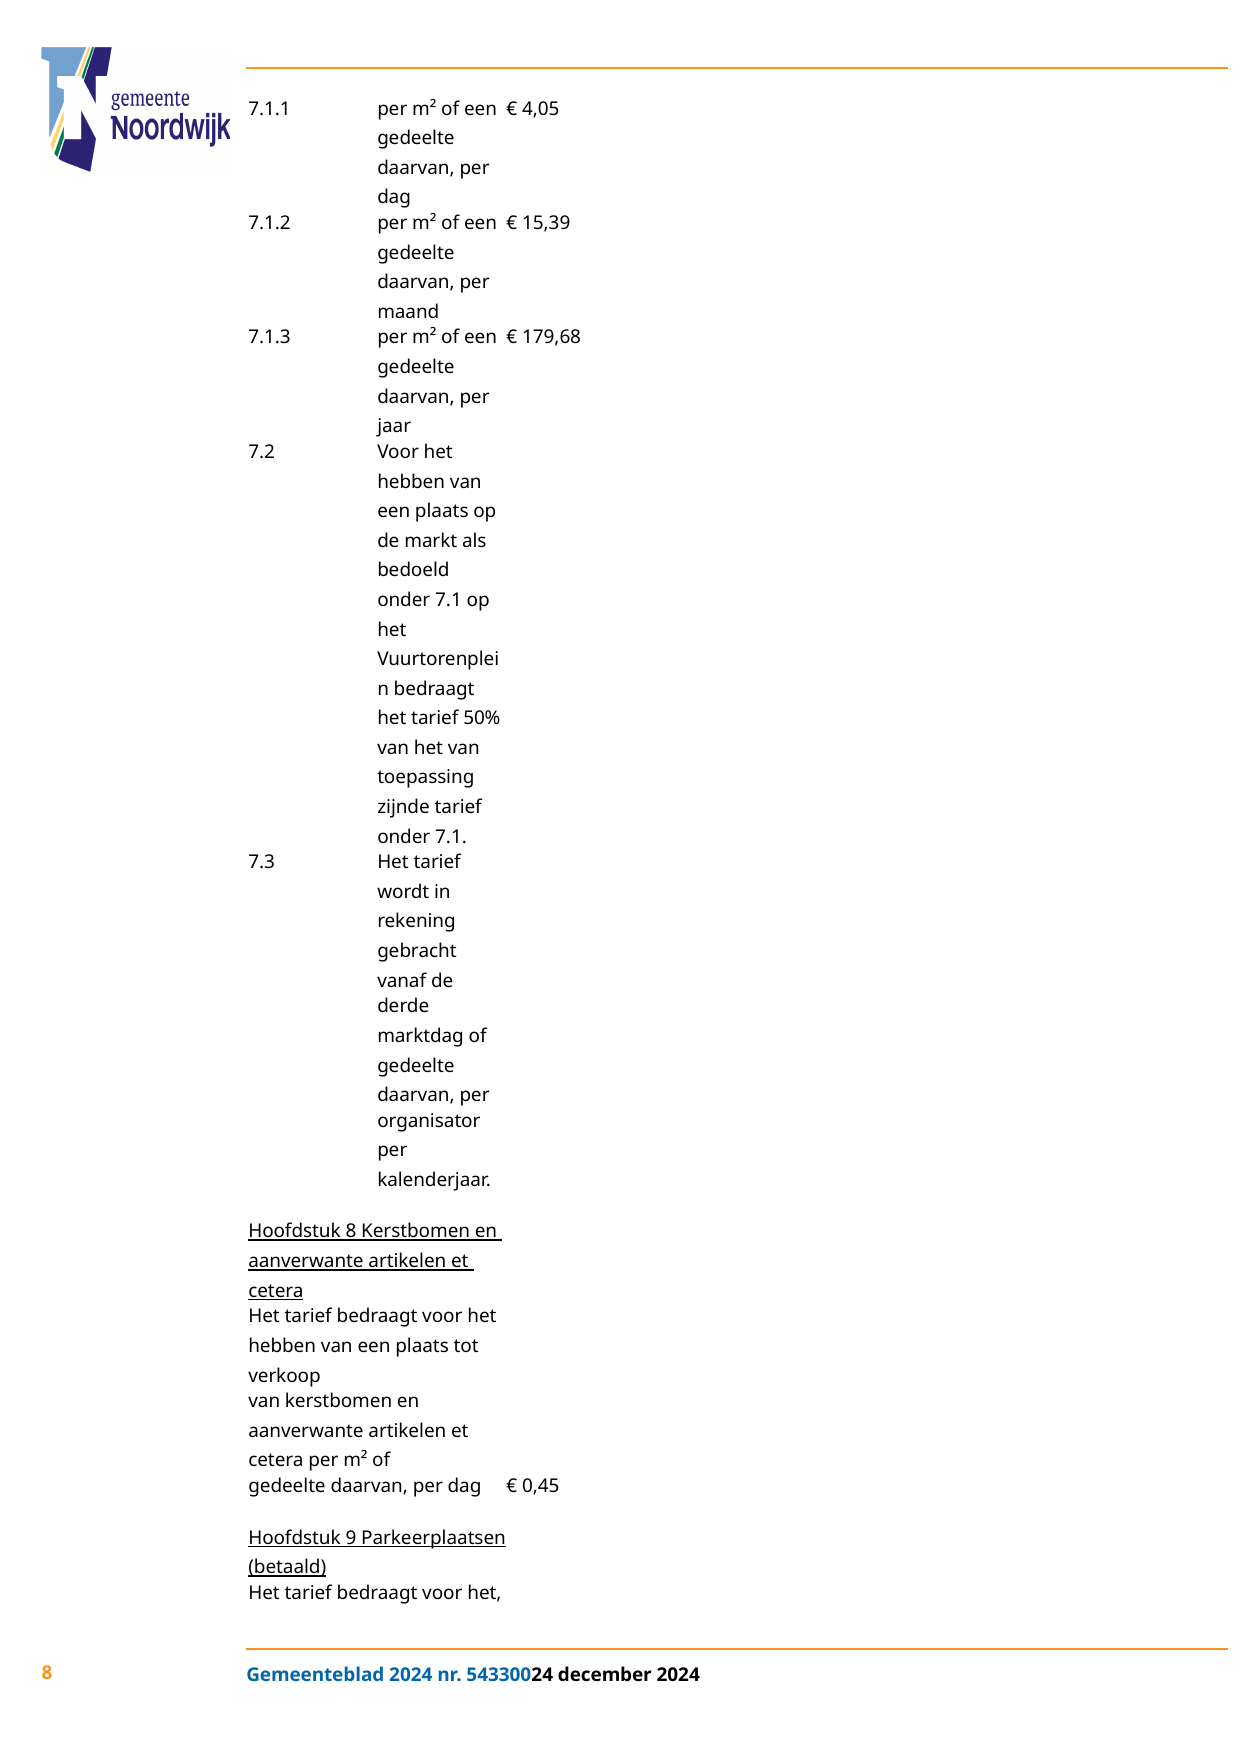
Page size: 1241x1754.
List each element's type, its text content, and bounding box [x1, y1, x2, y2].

table_cell € 15,39 [506, 209, 635, 324]
table_cell [506, 1107, 635, 1192]
table_cell [635, 324, 893, 438]
table_cell per m² of een gedeelte daarvan, per jaar [377, 324, 506, 438]
table_cell Hoofdstuk 8 Kerstbomen en aanverwante artikelen et cetera [248, 1218, 506, 1303]
table_cell [894, 95, 1152, 209]
table_cell [506, 1579, 635, 1605]
table_cell [894, 1498, 1152, 1524]
table_cell [248, 1107, 377, 1192]
table_cell [506, 1218, 635, 1303]
table_cell gedeelte daarvan, per dag [248, 1473, 506, 1498]
table_cell [377, 1498, 506, 1524]
table_cell [635, 1579, 893, 1605]
table_cell [894, 849, 1152, 993]
table_cell [506, 1524, 635, 1579]
table_cell organisator per kalenderjaar. [377, 1107, 506, 1192]
table_cell [506, 849, 635, 993]
table_cell Het tarief bedraagt voor het, [248, 1579, 506, 1605]
table_cell van kerstbomen en aanverwante artikelen et cetera per m² of [248, 1388, 506, 1472]
table_cell [506, 1388, 635, 1472]
table_cell [894, 1107, 1152, 1192]
table_cell [894, 438, 1152, 848]
table_cell 7.3 [248, 849, 377, 993]
table_cell [894, 993, 1152, 1107]
table_cell [894, 324, 1152, 438]
table_cell [506, 1192, 635, 1218]
table_cell [635, 1388, 893, 1472]
table_cell [635, 1473, 893, 1498]
table_cell [635, 438, 893, 848]
table_cell € 0,45 [506, 1473, 635, 1498]
table_cell [635, 1218, 893, 1303]
table_cell [894, 1579, 1152, 1605]
table_cell [248, 993, 377, 1107]
table_cell [894, 1524, 1152, 1579]
table_cell [635, 1524, 893, 1579]
table_cell per m² of een gedeelte daarvan, per dag [377, 95, 506, 209]
table_cell [248, 1498, 377, 1524]
table_cell [506, 993, 635, 1107]
table_cell per m² of een gedeelte daarvan, per maand [377, 209, 506, 324]
table_cell € 4,05 [506, 95, 635, 209]
table_cell (betaald) [248, 1547, 506, 1579]
picture [41, 47, 231, 172]
table_cell [635, 1498, 893, 1524]
table_cell [635, 1303, 893, 1387]
table_cell Het tarief bedraagt voor het hebben van een plaats tot verkoop [248, 1303, 506, 1387]
table_cell [635, 849, 893, 993]
table_cell [506, 1303, 635, 1387]
table_cell [635, 209, 893, 324]
table_cell € 179,68 [506, 324, 635, 438]
table_cell Het tarief wordt in rekening gebracht vanaf de [377, 849, 506, 993]
table_cell 7.1.2 [248, 209, 377, 324]
table_cell 7.2 [248, 438, 377, 848]
table_cell [894, 1473, 1152, 1498]
table_cell [635, 1192, 893, 1218]
table_cell 7.1.3 [248, 324, 377, 438]
table_cell [377, 1192, 506, 1218]
table_cell Voor het hebben van een plaats op de markt als bedoeld onder 7.1 op het Vuurtorenplein bedraagt het tarief 50% van het van toepassing zijnde tarief onder 7.1. [377, 438, 506, 848]
table_cell derde marktdag of gedeelte daarvan, per [377, 993, 506, 1107]
table_cell [635, 95, 893, 209]
table_cell [894, 1218, 1152, 1303]
table_cell [635, 993, 893, 1107]
table_cell 7.1.1 [248, 95, 377, 209]
table_cell Hoofdstuk 9 Parkeerplaatsen [248, 1524, 506, 1546]
table_cell [506, 1498, 635, 1524]
table_cell [635, 1107, 893, 1192]
table_cell [894, 1303, 1152, 1387]
table_cell [506, 438, 635, 848]
table_cell [248, 1192, 377, 1218]
table_cell [894, 1388, 1152, 1472]
table_cell [894, 209, 1152, 324]
table_cell [894, 1192, 1152, 1218]
